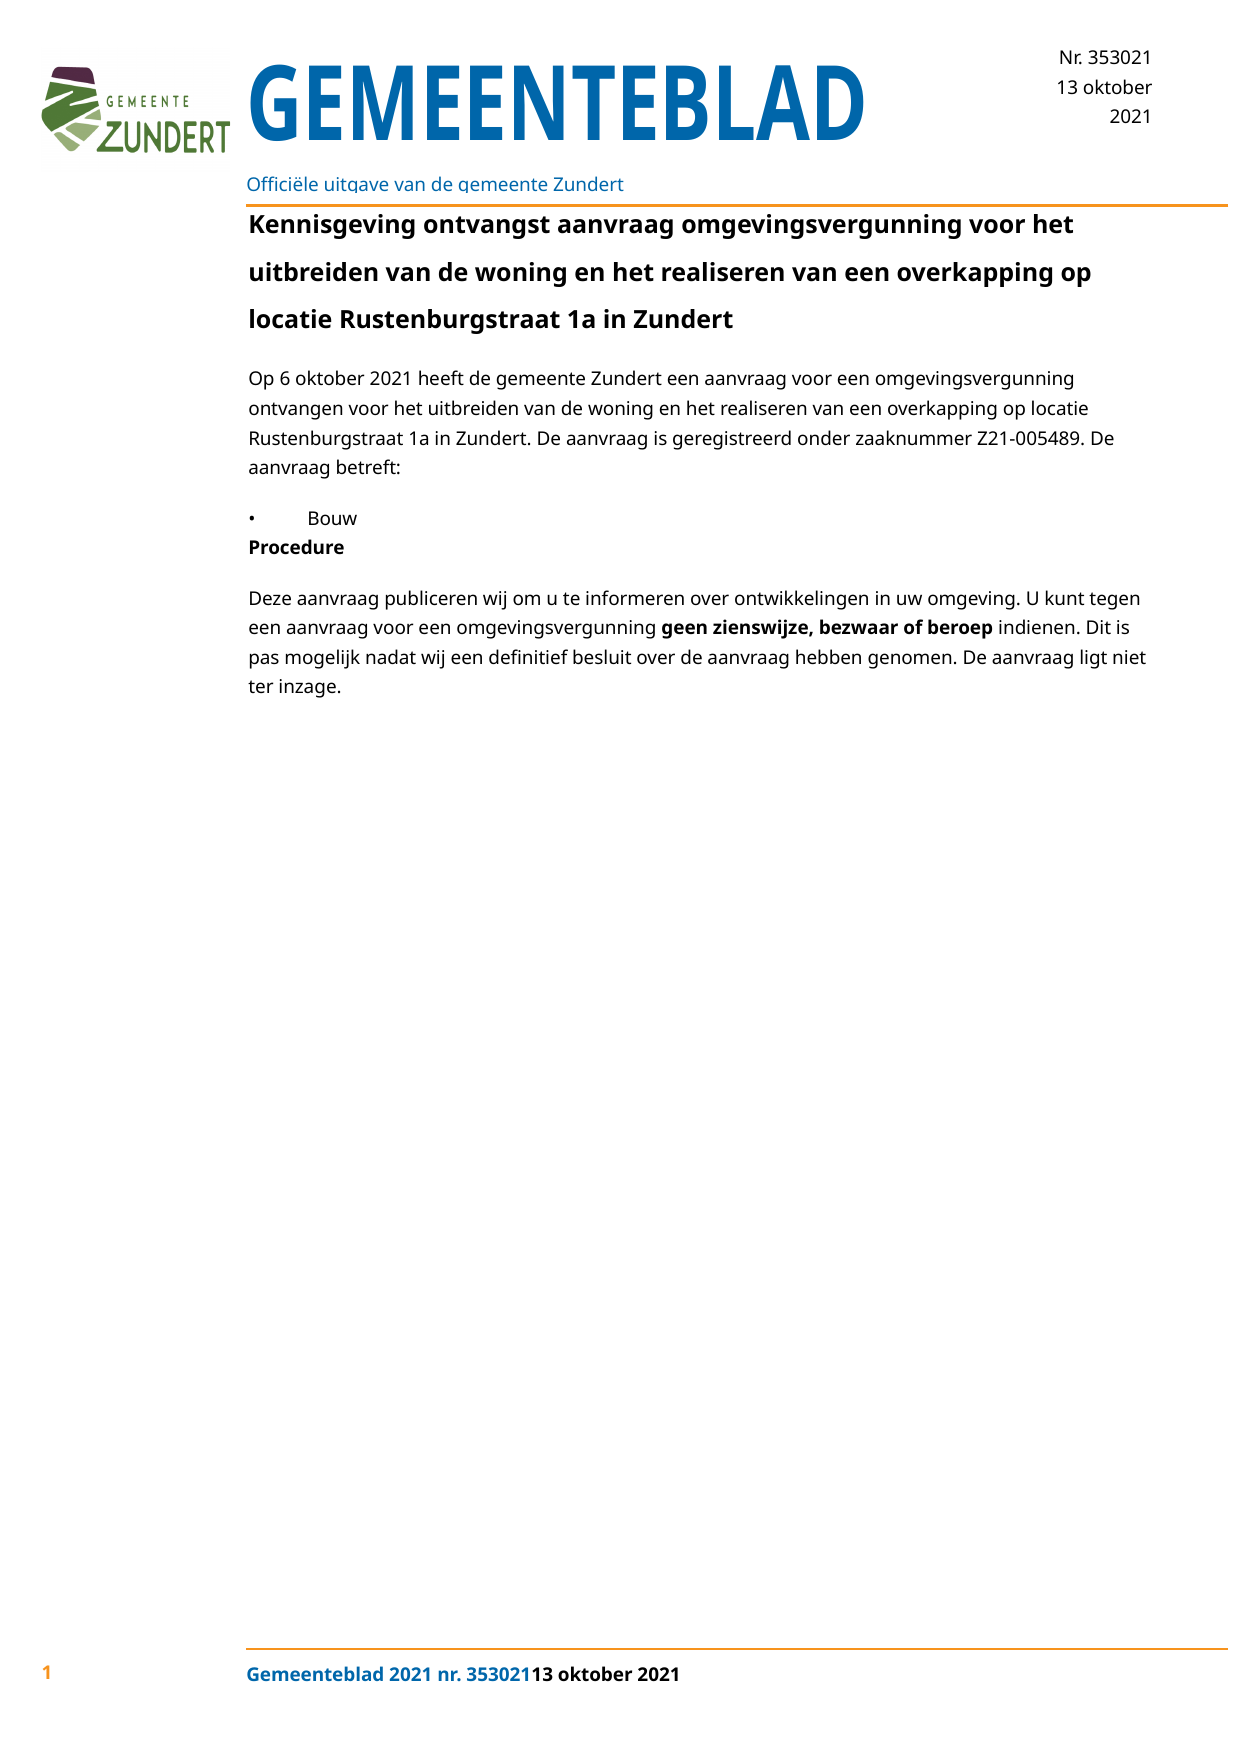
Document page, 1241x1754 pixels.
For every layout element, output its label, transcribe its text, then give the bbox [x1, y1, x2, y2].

text Procedure [248, 534, 1152, 560]
list Bouw [248, 505, 1152, 530]
text Kennisgeving ontvangst aanvraag omgevingsvergunning voor het uitbreiden van de woning en het realiseren van een overkapping op locatie Rustenburgstraat 1a in Zundert [248, 207, 1152, 336]
text Op 6 oktober 2021 heeft de gemeente Zundert een aanvraag voor een omgevingsvergunning ontvangen voor het uitbreiden van de woning en het realiseren van een overkapping op locatie Rustenburgstraat 1a in Zundert. De aanvraag is geregistreerd onder zaaknummer Z21-005489. De aanvraag betreft: [248, 366, 1152, 480]
text Deze aanvraag publiceren wij om u te informeren over ontwikkelingen in uw omgeving. U kunt tegen een aanvraag voor een omgevingsvergunning geen zienswijze, bezwaar of beroep indienen. Dit is pas mogelijk nadat wij een definitief besluit over de aanvraag hebben genomen. De aanvraag ligt niet ter inzage. [248, 585, 1152, 699]
picture [41, 47, 231, 172]
